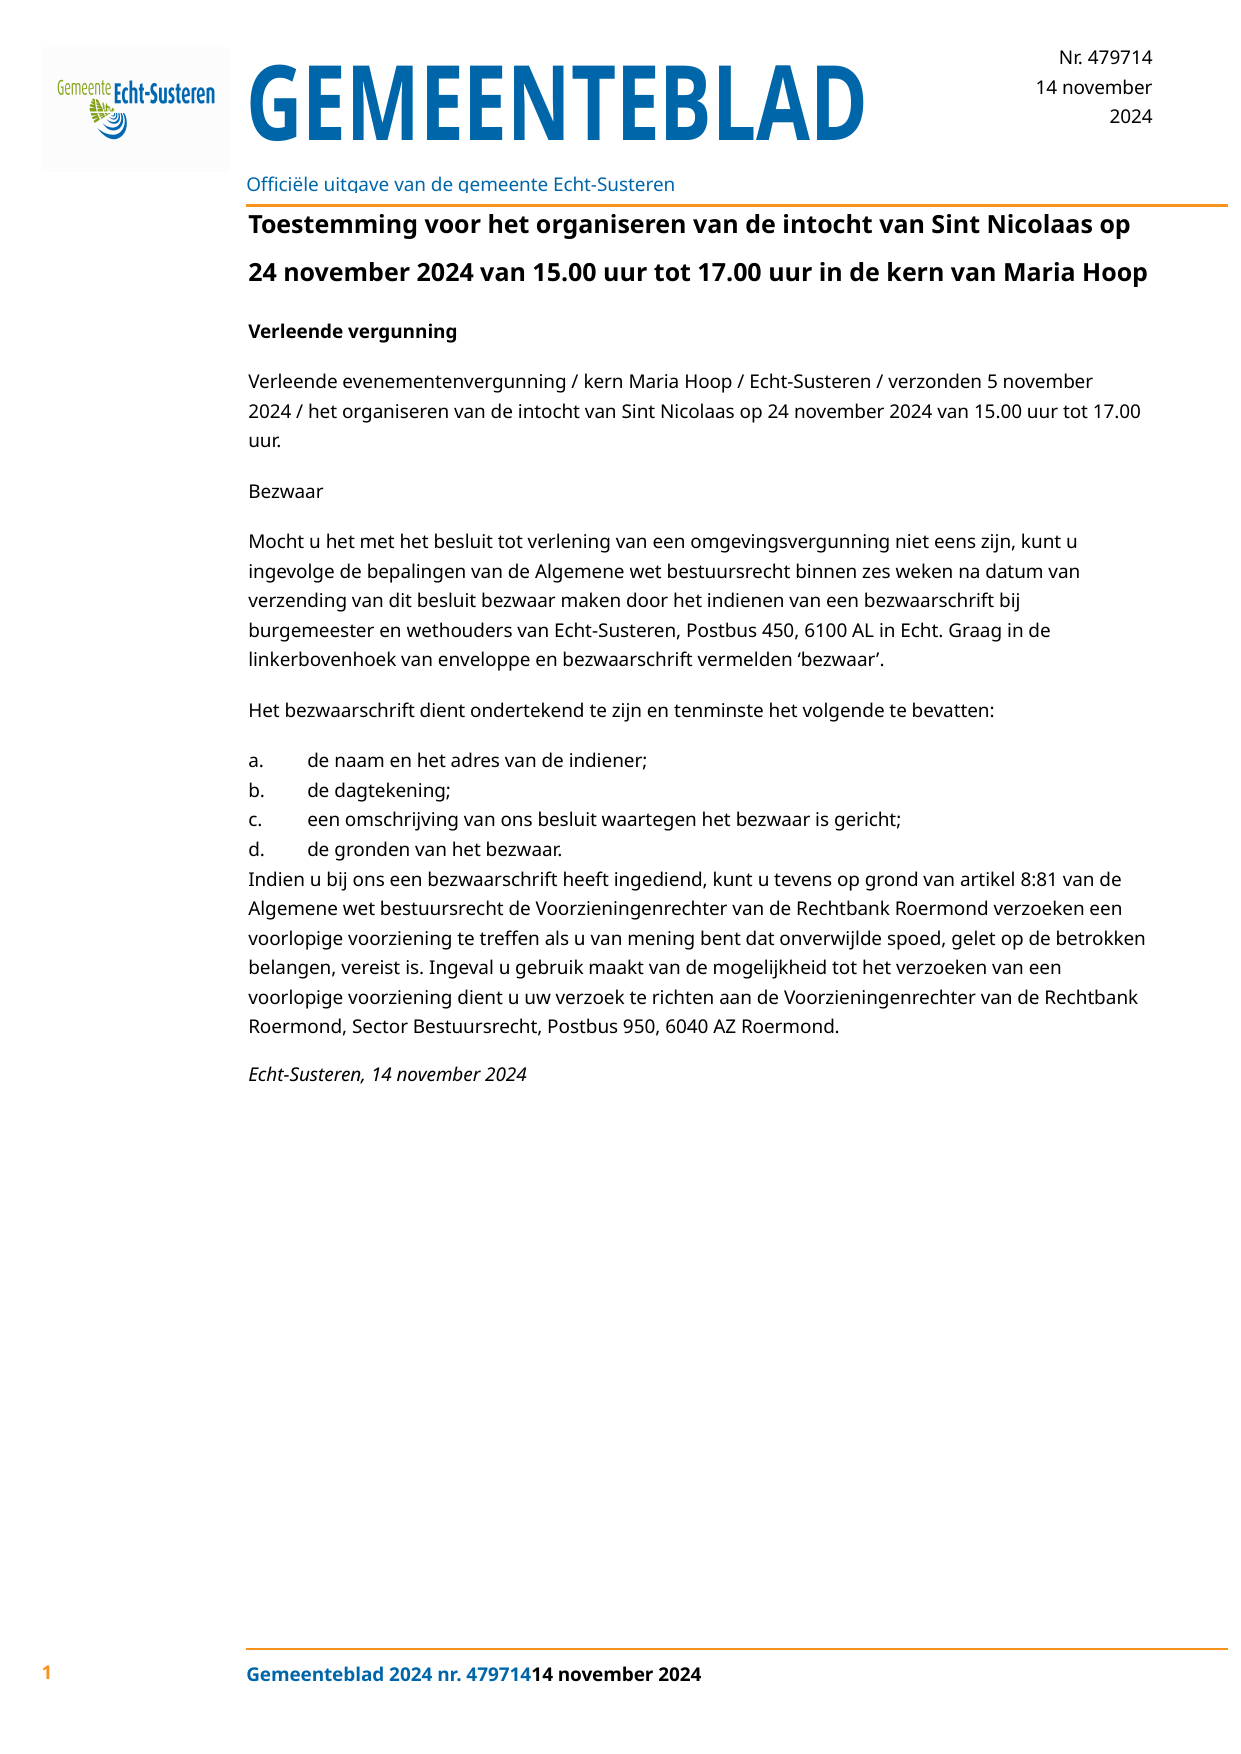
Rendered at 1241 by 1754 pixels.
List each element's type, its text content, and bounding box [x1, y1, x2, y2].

picture [41, 47, 231, 172]
list de gronden van het bezwaar. [248, 836, 1152, 862]
list de dagtekening; [248, 777, 1152, 803]
text Bezwaar [248, 478, 1152, 504]
list een omschrijving van ons besluit waartegen het bezwaar is gericht; [248, 807, 1152, 832]
text Echt-Susteren, 14 november 2024 [248, 1062, 1152, 1087]
text Toestemming voor het organiseren van de intocht van Sint Nicolaas op 24 november 2024 van 15.00 uur tot 17.00 uur in de kern van Maria Hoop [248, 207, 1152, 288]
text Indien u bij ons een bezwaarschrift heeft ingediend, kunt u tevens op grond van artikel 8:81 van de Algemene wet bestuursrecht de Voorzieningenrechter van de Rechtbank Roermond verzoeken een voorlopige voorziening te treffen als u van mening bent dat onverwijlde spoed, gelet op de betrokken belangen, vereist is. Ingeval u gebruik maakt van de mogelijkheid tot het verzoeken van een voorlopige voorziening dient u uw verzoek te richten aan de Voorzieningenrechter van de Rechtbank Roermond, Sector Bestuursrecht, Postbus 950, 6040 AZ Roermond. [248, 866, 1152, 1039]
text Verleende evenementenvergunning / kern Maria Hoop / Echt-Susteren / verzonden 5 november 2024 / het organiseren van de intocht van Sint Nicolaas op 24 november 2024 van 15.00 uur tot 17.00 uur. [248, 368, 1152, 453]
text Het bezwaarschrift dient ondertekend te zijn en tenminste het volgende te bevatten: [248, 697, 1152, 723]
text Mocht u het met het besluit tot verlening van een omgevingsvergunning niet eens zijn, kunt u ingevolge de bepalingen van de Algemene wet bestuursrecht binnen zes weken na datum van verzending van dit besluit bezwaar maken door het indienen van een bezwaarschrift bij burgemeester en wethouders van Echt-Susteren, Postbus 450, 6100 AL in Echt. Graag in de linkerbovenhoek van enveloppe en bezwaarschrift vermelden ‘bezwaar’. [248, 528, 1152, 672]
list de naam en het adres van de indiener; [248, 747, 1152, 773]
text Verleende vergunning [248, 318, 1152, 344]
